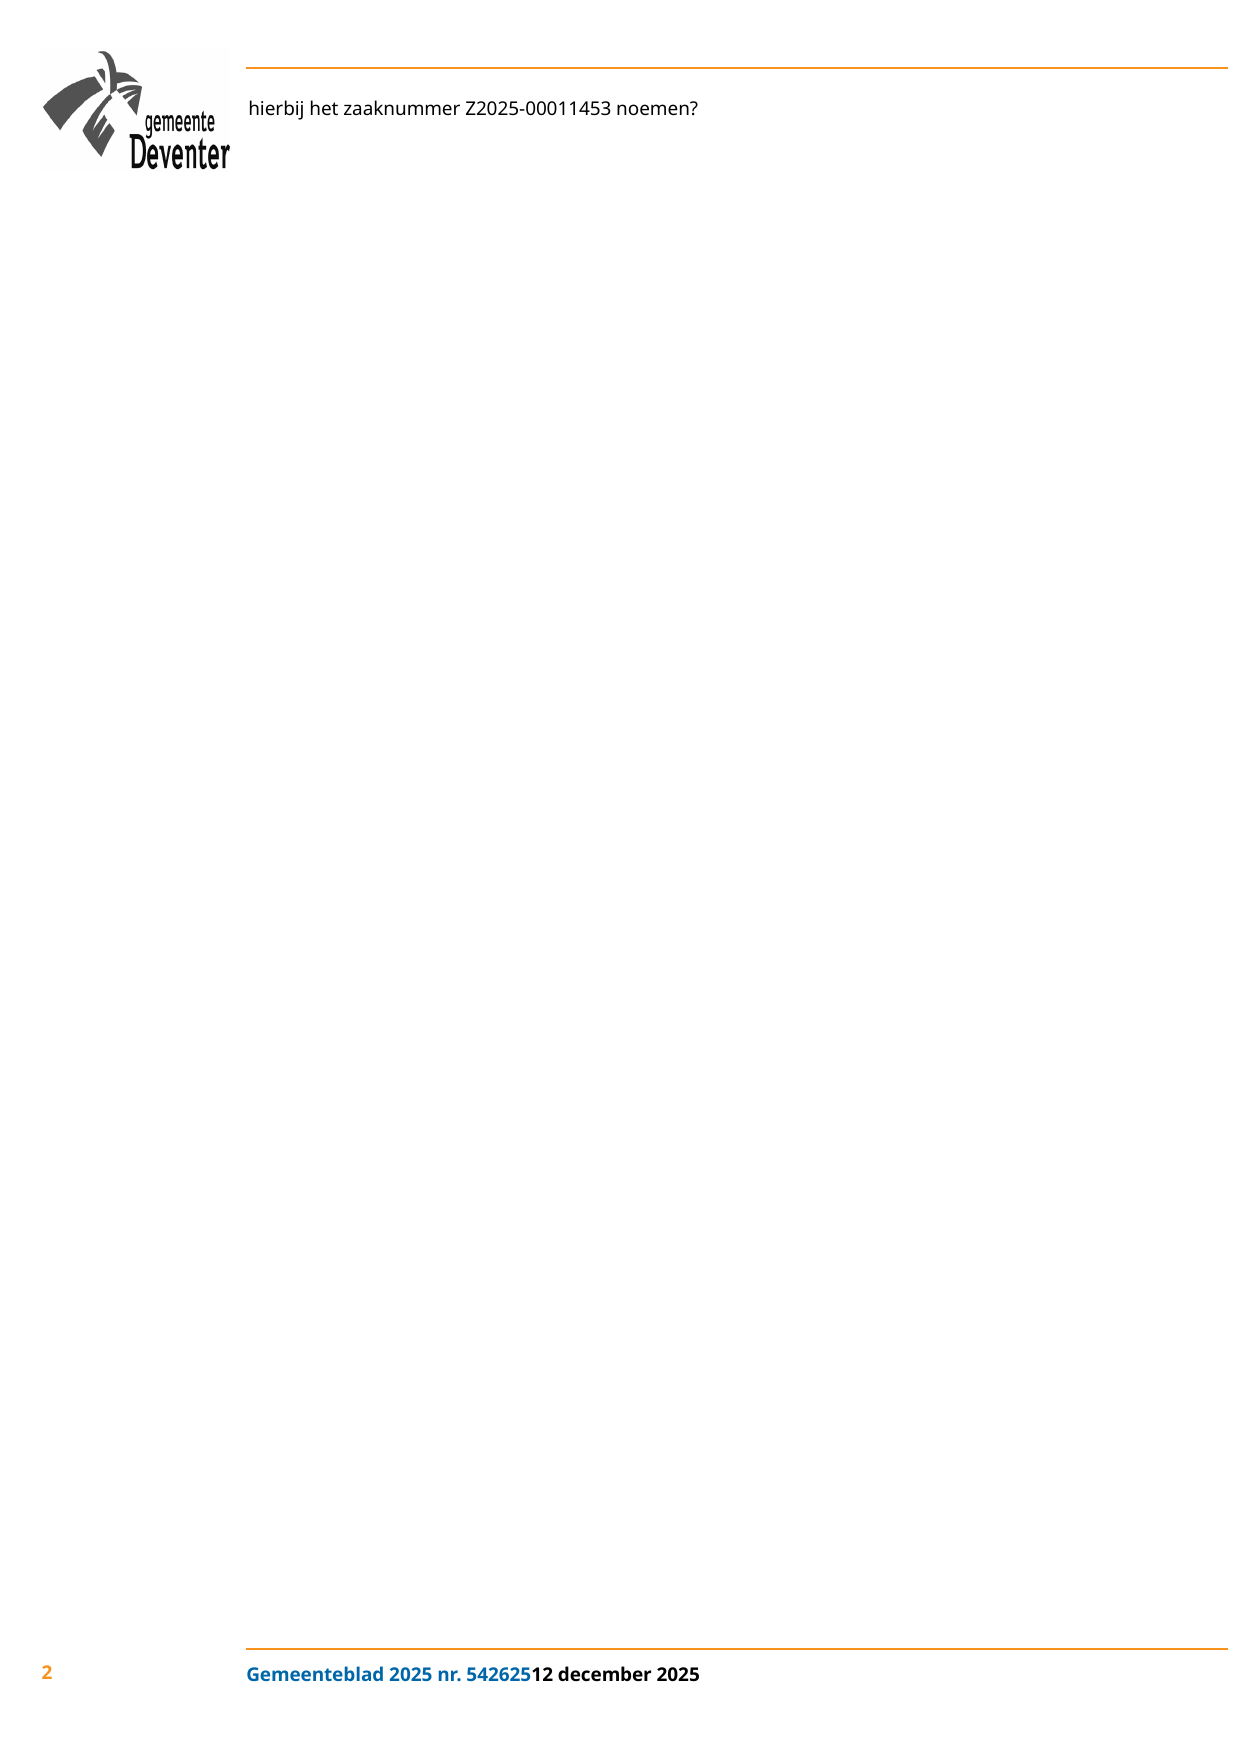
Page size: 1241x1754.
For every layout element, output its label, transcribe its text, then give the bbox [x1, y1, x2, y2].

text hierbij het zaaknummer Z2025-00011453 noemen? [248, 95, 1152, 121]
picture [41, 47, 231, 172]
